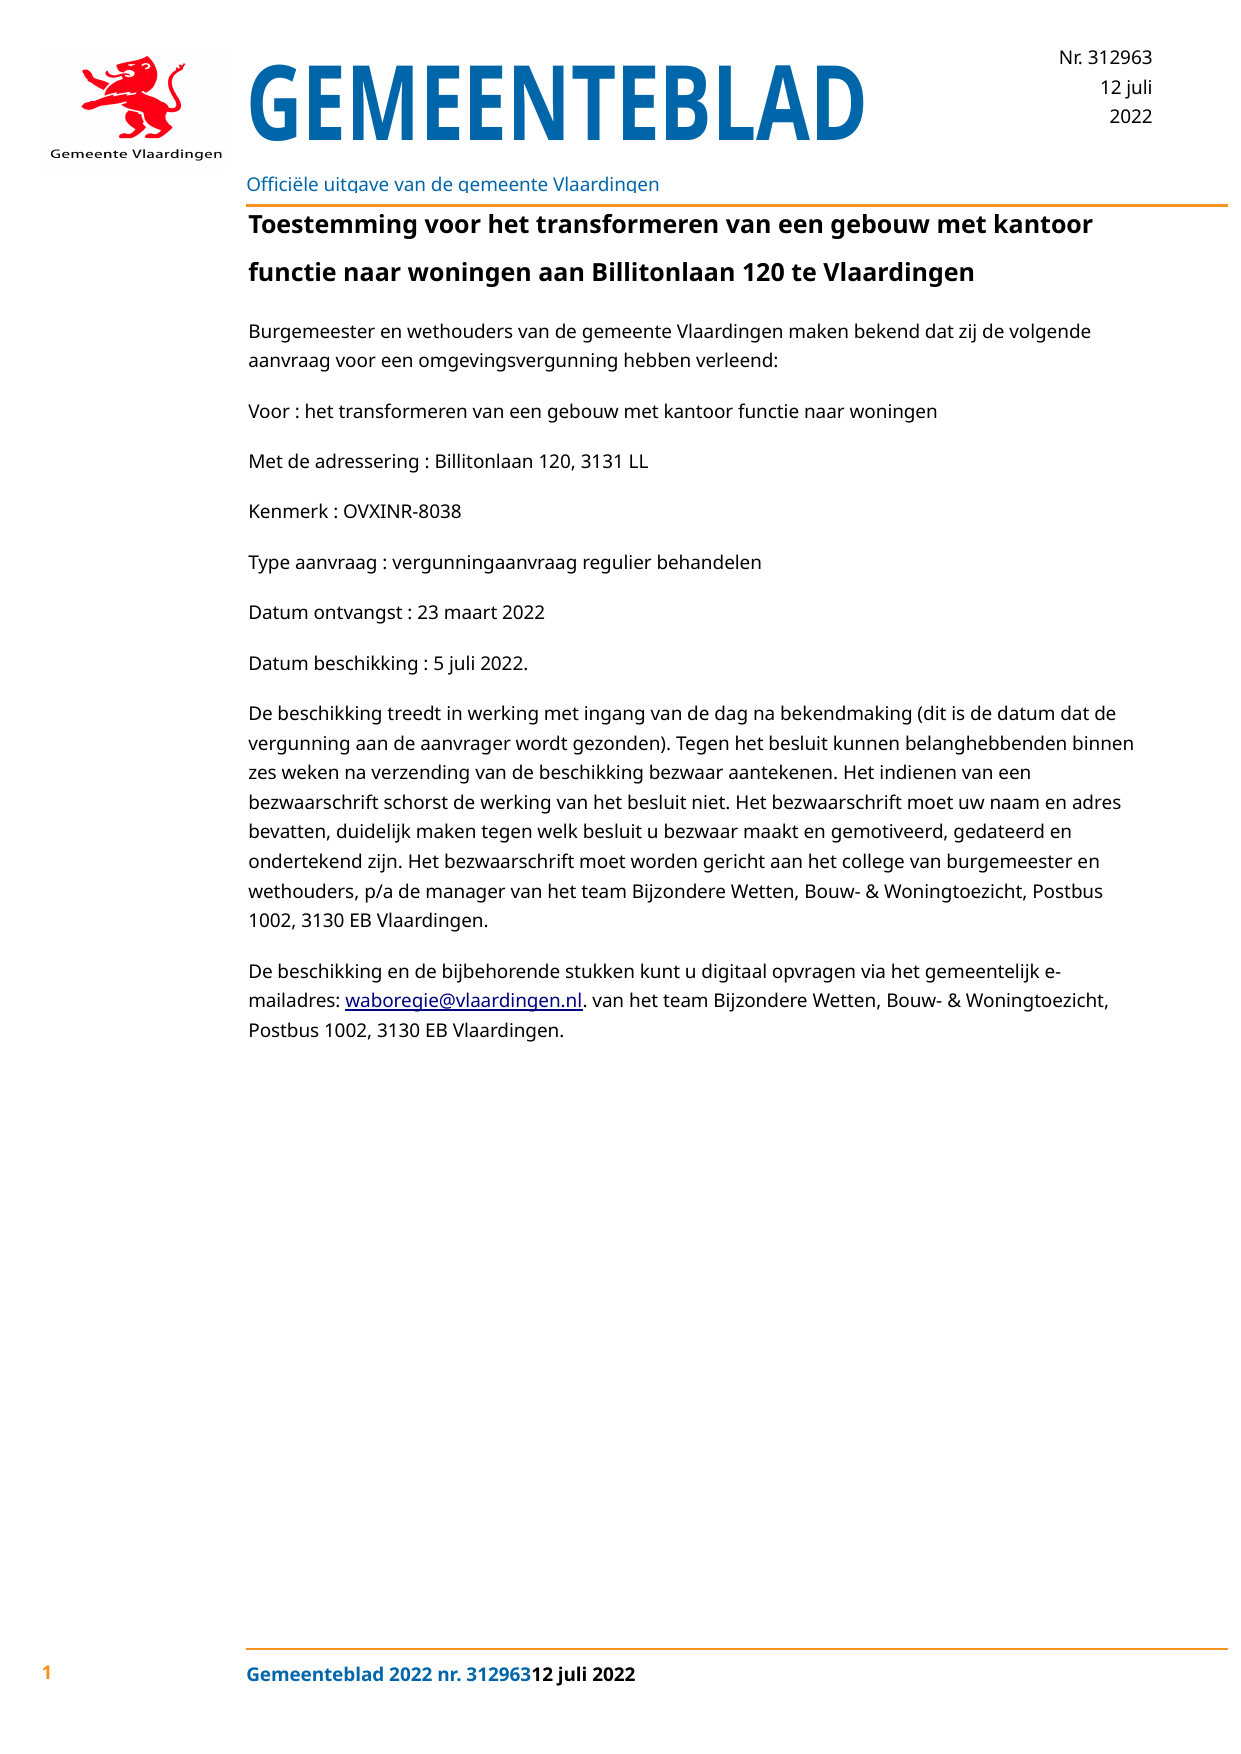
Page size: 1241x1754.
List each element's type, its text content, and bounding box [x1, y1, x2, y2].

text Kenmerk : OVXINR-8038 [248, 499, 1152, 524]
text De beschikking treedt in werking met ingang van de dag na bekendmaking (dit is de datum dat de vergunning aan de aanvrager wordt gezonden). Tegen het besluit kunnen belanghebbenden binnen zes weken na verzending van de beschikking bezwaar aantekenen. Het indienen van een bezwaarschrift schorst de werking van het besluit niet. Het bezwaarschrift moet uw naam en adres bevatten, duidelijk maken tegen welk besluit u bezwaar maakt en gemotiveerd, gedateerd en ondertekend zijn. Het bezwaarschrift moet worden gericht aan het college van burgemeester en wethouders, p/a de manager van het team Bijzondere Wetten, Bouw- & Woningtoezicht, Postbus 1002, 3130 EB Vlaardingen. [248, 700, 1152, 933]
text Voor : het transformeren van een gebouw met kantoor functie naar woningen [248, 398, 1152, 424]
picture [41, 47, 231, 172]
text Datum ontvangst : 23 maart 2022 [248, 599, 1152, 625]
text De beschikking en de bijbehorende stukken kunt u digitaal opvragen via het gemeentelijk e-mailadres: waboregie@vlaardingen.nl. van het team Bijzondere Wetten, Bouw- & Woningtoezicht, Postbus 1002, 3130 EB Vlaardingen. [248, 958, 1152, 1043]
text Toestemming voor het transformeren van een gebouw met kantoor functie naar woningen aan Billitonlaan 120 te Vlaardingen [248, 207, 1152, 288]
text Datum beschikking : 5 juli 2022. [248, 650, 1152, 676]
text Burgemeester en wethouders van de gemeente Vlaardingen maken bekend dat zij de volgende aanvraag voor een omgevingsvergunning hebben verleend: [248, 318, 1152, 373]
text Type aanvraag : vergunningaanvraag regulier behandelen [248, 549, 1152, 575]
text Met de adressering : Billitonlaan 120, 3131 LL [248, 448, 1152, 474]
